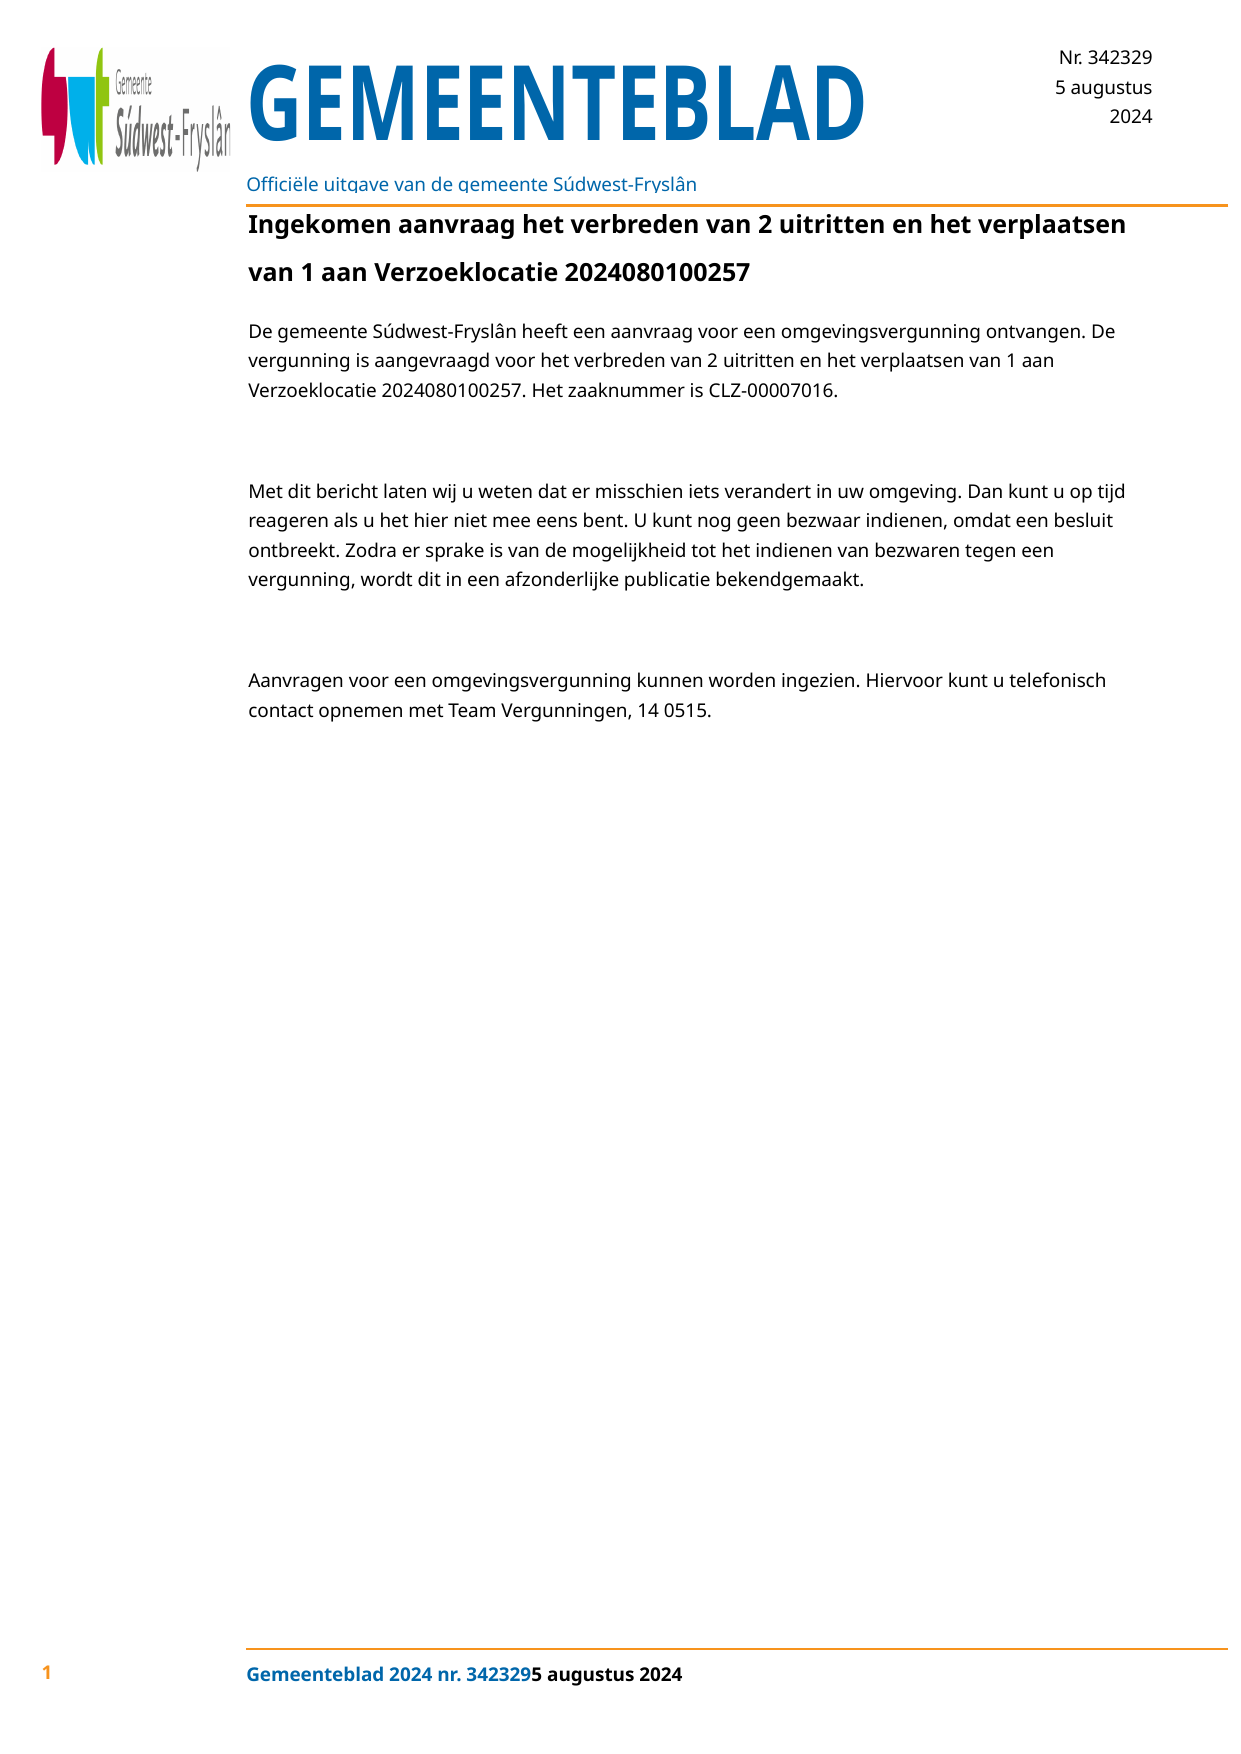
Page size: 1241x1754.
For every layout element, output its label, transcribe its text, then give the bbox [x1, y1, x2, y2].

text De gemeente Súdwest-Fryslân heeft een aanvraag voor een omgevingsvergunning ontvangen. De vergunning is aangevraagd voor het verbreden van 2 uitritten en het verplaatsen van 1 aan Verzoeklocatie 2024080100257. Het zaaknummer is CLZ-00007016. [248, 318, 1152, 403]
text Met dit bericht laten wij u weten dat er misschien iets verandert in uw omgeving. Dan kunt u op tijd reageren als u het hier niet mee eens bent. U kunt nog geen bezwaar indienen, omdat een besluit ontbreekt. Zodra er sprake is van de mogelijkheid tot het indienen van bezwaren tegen een vergunning, wordt dit in een afzonderlijke publicatie bekendgemaakt. [248, 478, 1152, 592]
text Aanvragen voor een omgevingsvergunning kunnen worden ingezien. Hiervoor kunt u telefonisch contact opnemen met Team Vergunningen, 14 0515. [248, 667, 1152, 723]
text Ingekomen aanvraag het verbreden van 2 uitritten en het verplaatsen van 1 aan Verzoeklocatie 2024080100257 [248, 207, 1152, 288]
picture [41, 47, 231, 172]
